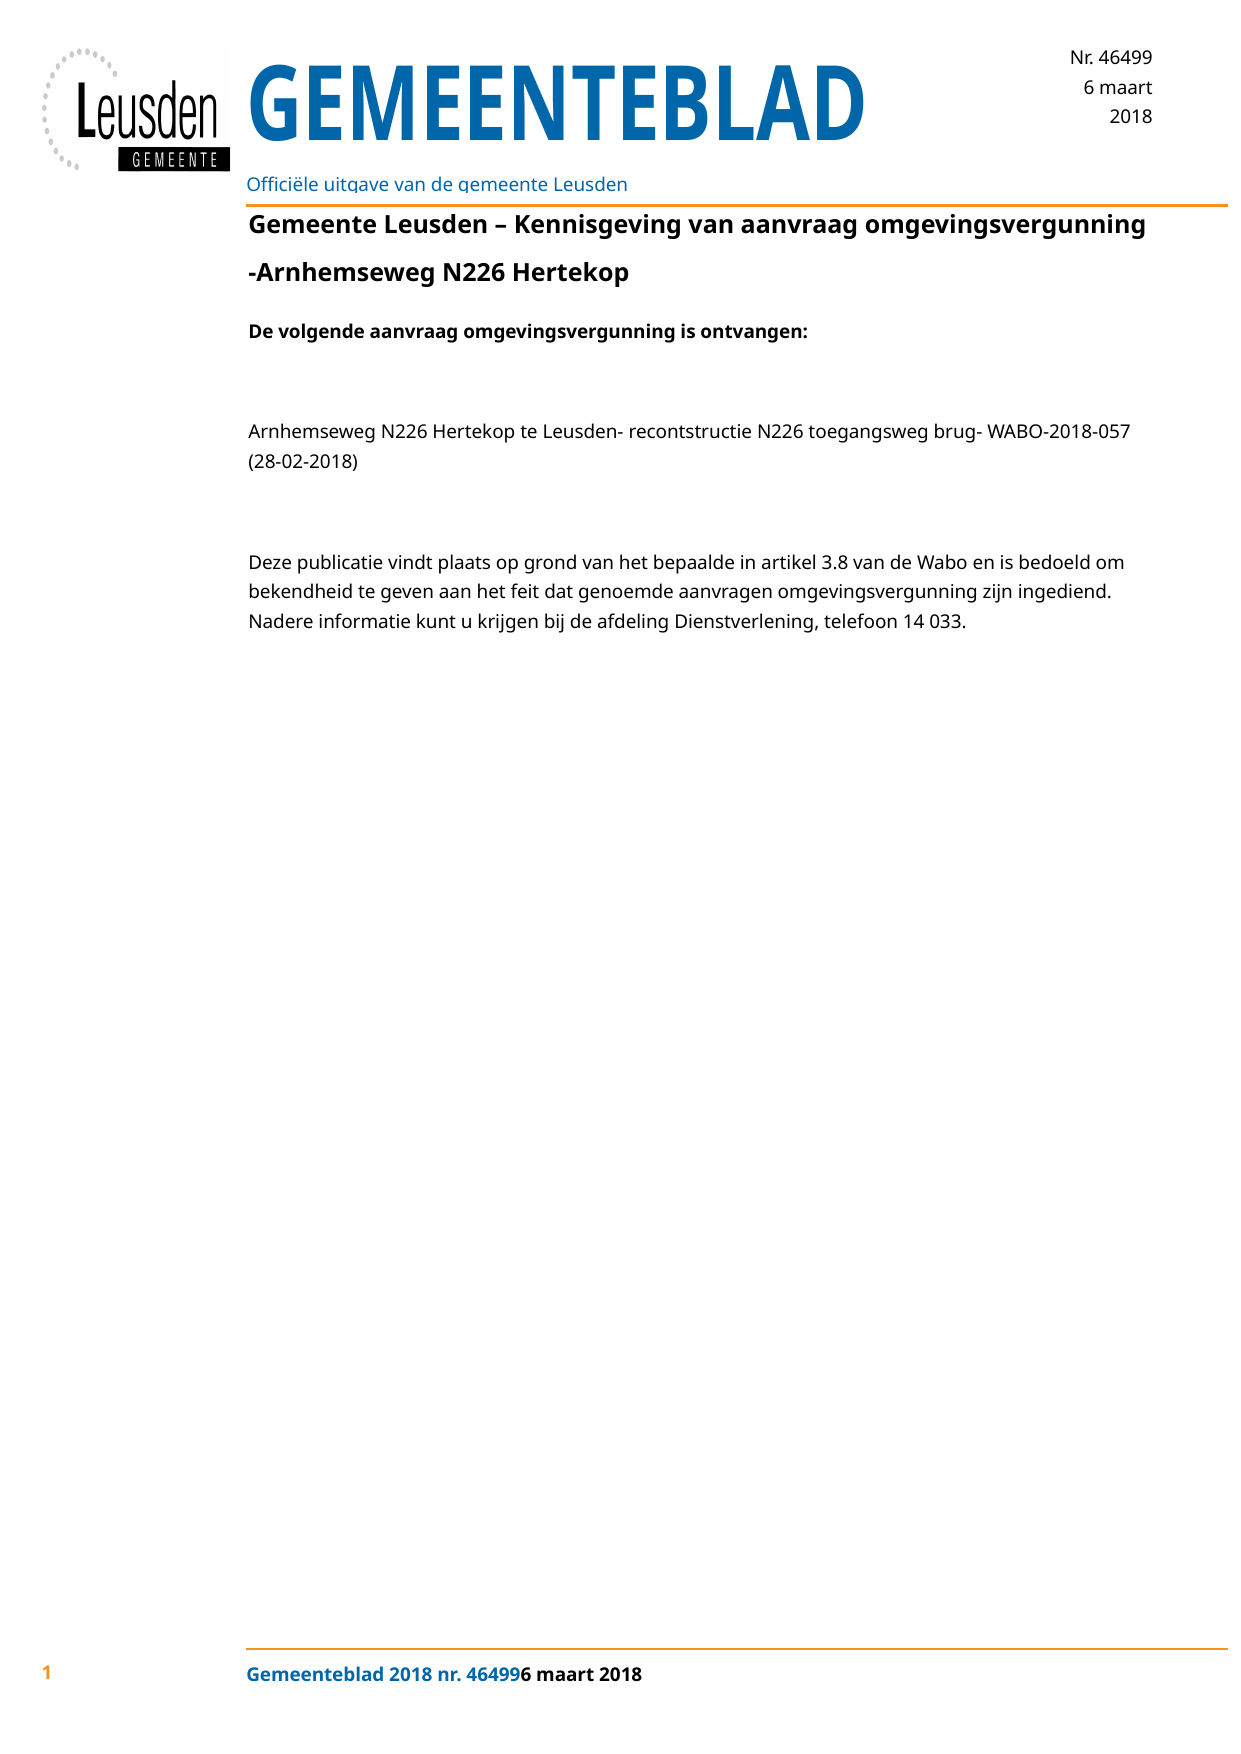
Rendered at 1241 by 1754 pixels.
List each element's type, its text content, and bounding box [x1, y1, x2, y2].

text Deze publicatie vindt plaats op grond van het bepaalde in artikel 3.8 van de Wabo en is bedoeld om bekendheid te geven aan het feit dat genoemde aanvragen omgevingsvergunning zijn ingediend. Nadere informatie kunt u krijgen bij de afdeling Dienstverlening, telefoon 14 033. [248, 549, 1152, 634]
text De volgende aanvraag omgevingsvergunning is ontvangen: [248, 318, 1152, 344]
picture [41, 47, 231, 172]
text Arnhemseweg N226 Hertekop te Leusden- recontstructie N226 toegangsweg brug- WABO-2018-057 (28-02-2018) [248, 419, 1152, 474]
text Gemeente Leusden – Kennisgeving van aanvraag omgevingsvergunning -Arnhemseweg N226 Hertekop [248, 207, 1152, 288]
